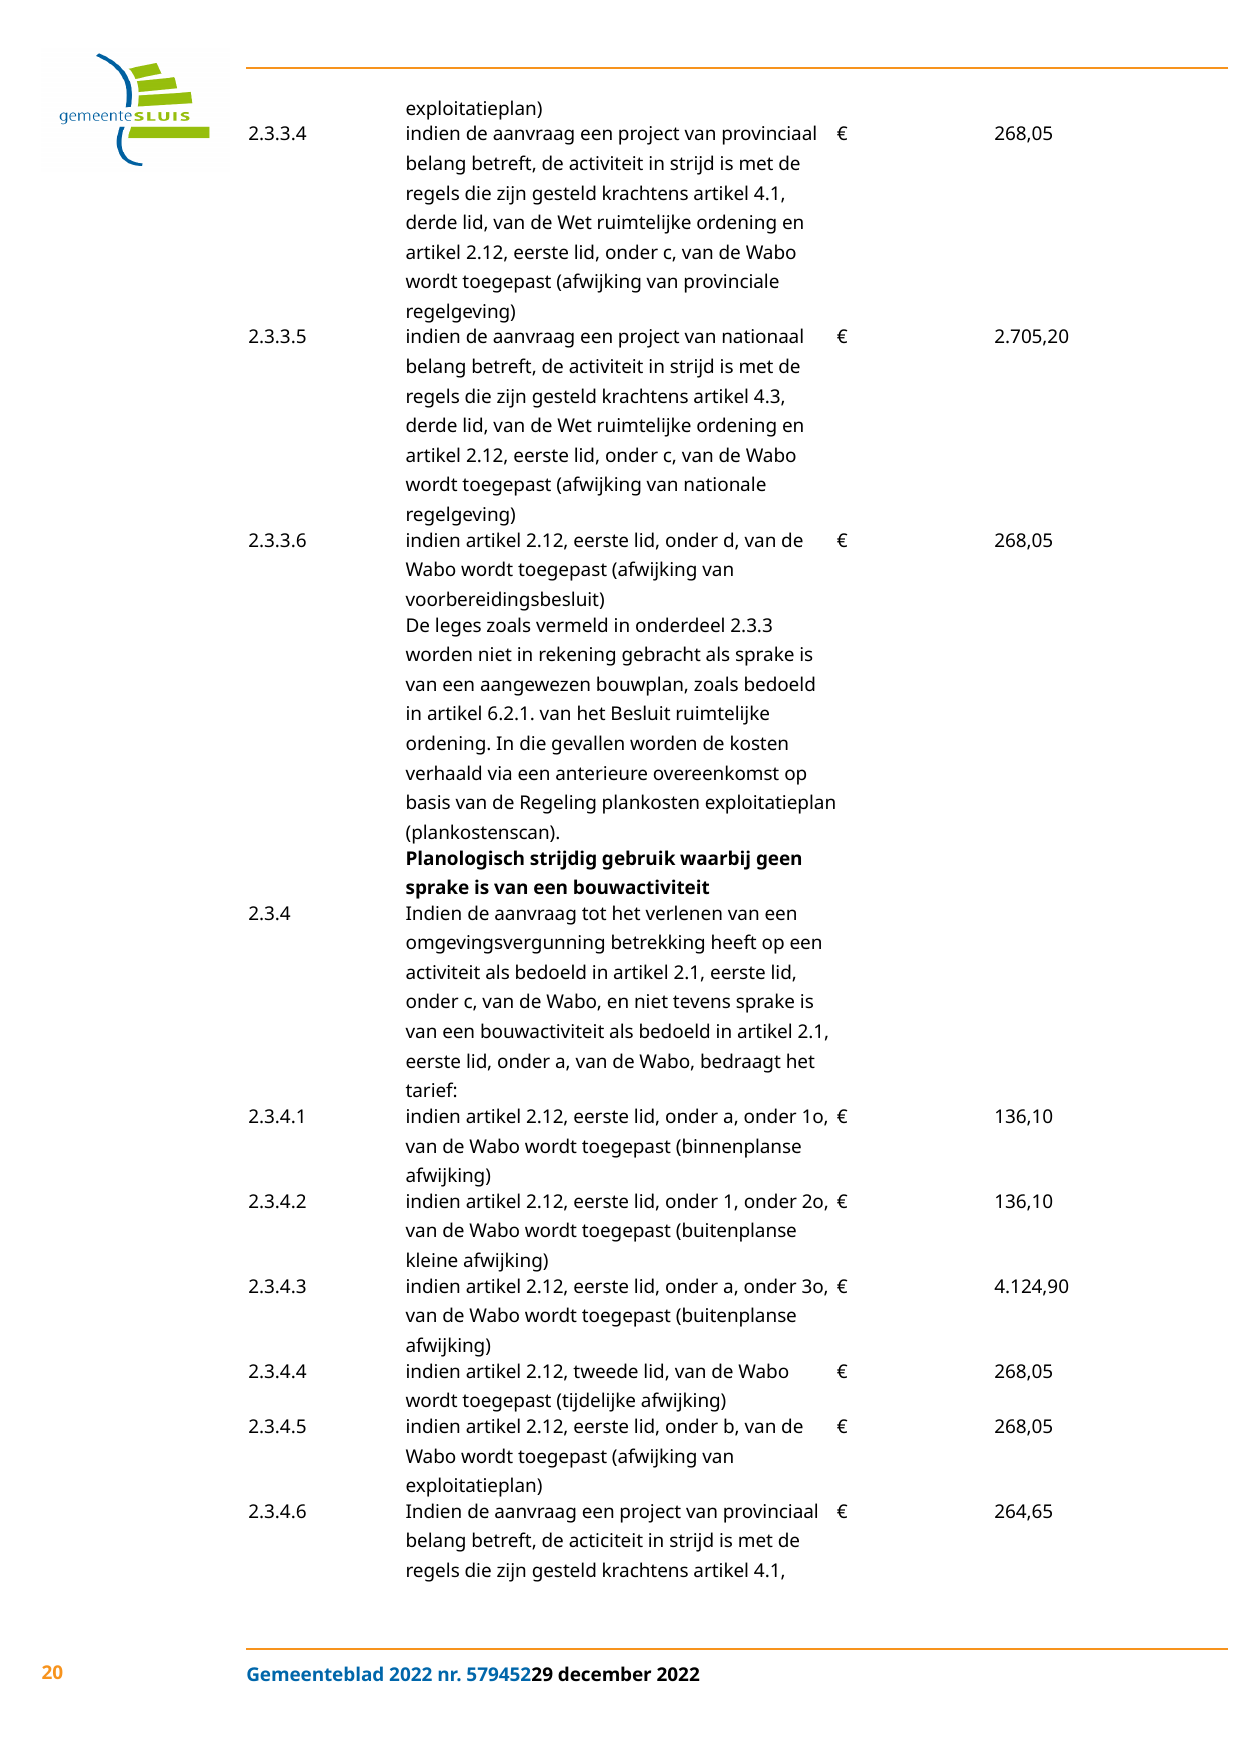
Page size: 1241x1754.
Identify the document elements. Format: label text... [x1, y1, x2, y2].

table_cell € [837, 1273, 994, 1358]
table_cell € [837, 1498, 994, 1583]
table_cell Indien de aanvraag een project van provinciaal belang betreft, de acticiteit in strijd is met de regels die zijn gesteld krachtens artikel 4.1, [405, 1498, 837, 1583]
table_cell [248, 95, 405, 121]
table_cell [994, 612, 1152, 845]
table_cell € [837, 1358, 994, 1413]
table_cell € [837, 527, 994, 612]
table_cell 136,10 [994, 1188, 1152, 1273]
table_cell € [837, 324, 994, 527]
table_cell 2.3.4 [248, 900, 405, 1103]
table_cell [248, 612, 405, 845]
table_cell 2.3.3.4 [248, 121, 405, 324]
table_cell [837, 95, 994, 121]
table_cell 2.3.4.3 [248, 1273, 405, 1358]
table_cell [994, 900, 1152, 1103]
table_cell 268,05 [994, 527, 1152, 612]
table_cell indien artikel 2.12, eerste lid, onder b, van de Wabo wordt toegepast (afwijking van exploitatieplan) [405, 1413, 837, 1498]
table_cell [837, 900, 994, 1103]
table_cell 268,05 [994, 121, 1152, 324]
table_cell 2.3.3.5 [248, 324, 405, 527]
table_cell 264,65 [994, 1498, 1152, 1583]
picture [41, 47, 231, 172]
table_cell € [837, 1413, 994, 1498]
table_cell 2.3.4.5 [248, 1413, 405, 1498]
table_cell 268,05 [994, 1358, 1152, 1413]
table_cell [994, 95, 1152, 121]
table_cell indien artikel 2.12, eerste lid, onder a, onder 3o, van de Wabo wordt toegepast (buitenplanse afwijking) [405, 1273, 837, 1358]
table_cell 4.124,90 [994, 1273, 1152, 1358]
table_cell [248, 845, 405, 900]
table_cell € [837, 121, 994, 324]
table_cell [994, 845, 1152, 900]
table_cell 268,05 [994, 1413, 1152, 1498]
table_cell 2.3.3.6 [248, 527, 405, 612]
table_cell [837, 612, 994, 845]
table_cell 2.3.4.2 [248, 1188, 405, 1273]
table_cell indien de aanvraag een project van nationaal belang betreft, de activiteit in strijd is met de regels die zijn gesteld krachtens artikel 4.3, derde lid, van de Wet ruimtelijke ordening en artikel 2.12, eerste lid, onder c, van de Wabo wordt toegepast (afwijking van nationale regelgeving) [405, 324, 837, 527]
table_cell 2.705,20 [994, 324, 1152, 527]
table_cell 136,10 [994, 1103, 1152, 1188]
table_cell 2.3.4.1 [248, 1103, 405, 1188]
table_cell Planologisch strijdig gebruik waarbij geen sprake is van een bouwactiviteit [405, 845, 837, 900]
table_cell € [837, 1188, 994, 1273]
table_cell indien artikel 2.12, eerste lid, onder 1, onder 2o, van de Wabo wordt toegepast (buitenplanse kleine afwijking) [405, 1188, 837, 1273]
table_cell indien artikel 2.12, eerste lid, onder d, van de Wabo wordt toegepast (afwijking van voorbereidingsbesluit) [405, 527, 837, 612]
table_cell indien artikel 2.12, tweede lid, van de Wabo wordt toegepast (tijdelijke afwijking) [405, 1358, 837, 1413]
table_cell 2.3.4.4 [248, 1358, 405, 1413]
table_cell exploitatieplan) [405, 95, 837, 121]
table_cell [837, 845, 994, 900]
table_cell indien artikel 2.12, eerste lid, onder a, onder 1o, van de Wabo wordt toegepast (binnenplanse afwijking) [405, 1103, 837, 1188]
table_cell € [837, 1103, 994, 1188]
table_cell 2.3.4.6 [248, 1498, 405, 1583]
table_cell De leges zoals vermeld in onderdeel 2.3.3 worden niet in rekening gebracht als sprake is van een aangewezen bouwplan, zoals bedoeld in artikel 6.2.1. van het Besluit ruimtelijke ordening. In die gevallen worden de kosten verhaald via een anterieure overeenkomst op basis van de Regeling plankosten exploitatieplan (plankostenscan). [405, 612, 837, 845]
table_cell indien de aanvraag een project van provinciaal belang betreft, de activiteit in strijd is met de regels die zijn gesteld krachtens artikel 4.1, derde lid, van de Wet ruimtelijke ordening en artikel 2.12, eerste lid, onder c, van de Wabo wordt toegepast (afwijking van provinciale regelgeving) [405, 121, 837, 324]
table_cell Indien de aanvraag tot het verlenen van een omgevingsvergunning betrekking heeft op een activiteit als bedoeld in artikel 2.1, eerste lid, onder c, van de Wabo, en niet tevens sprake is van een bouwactiviteit als bedoeld in artikel 2.1, eerste lid, onder a, van de Wabo, bedraagt het tarief: [405, 900, 837, 1103]
